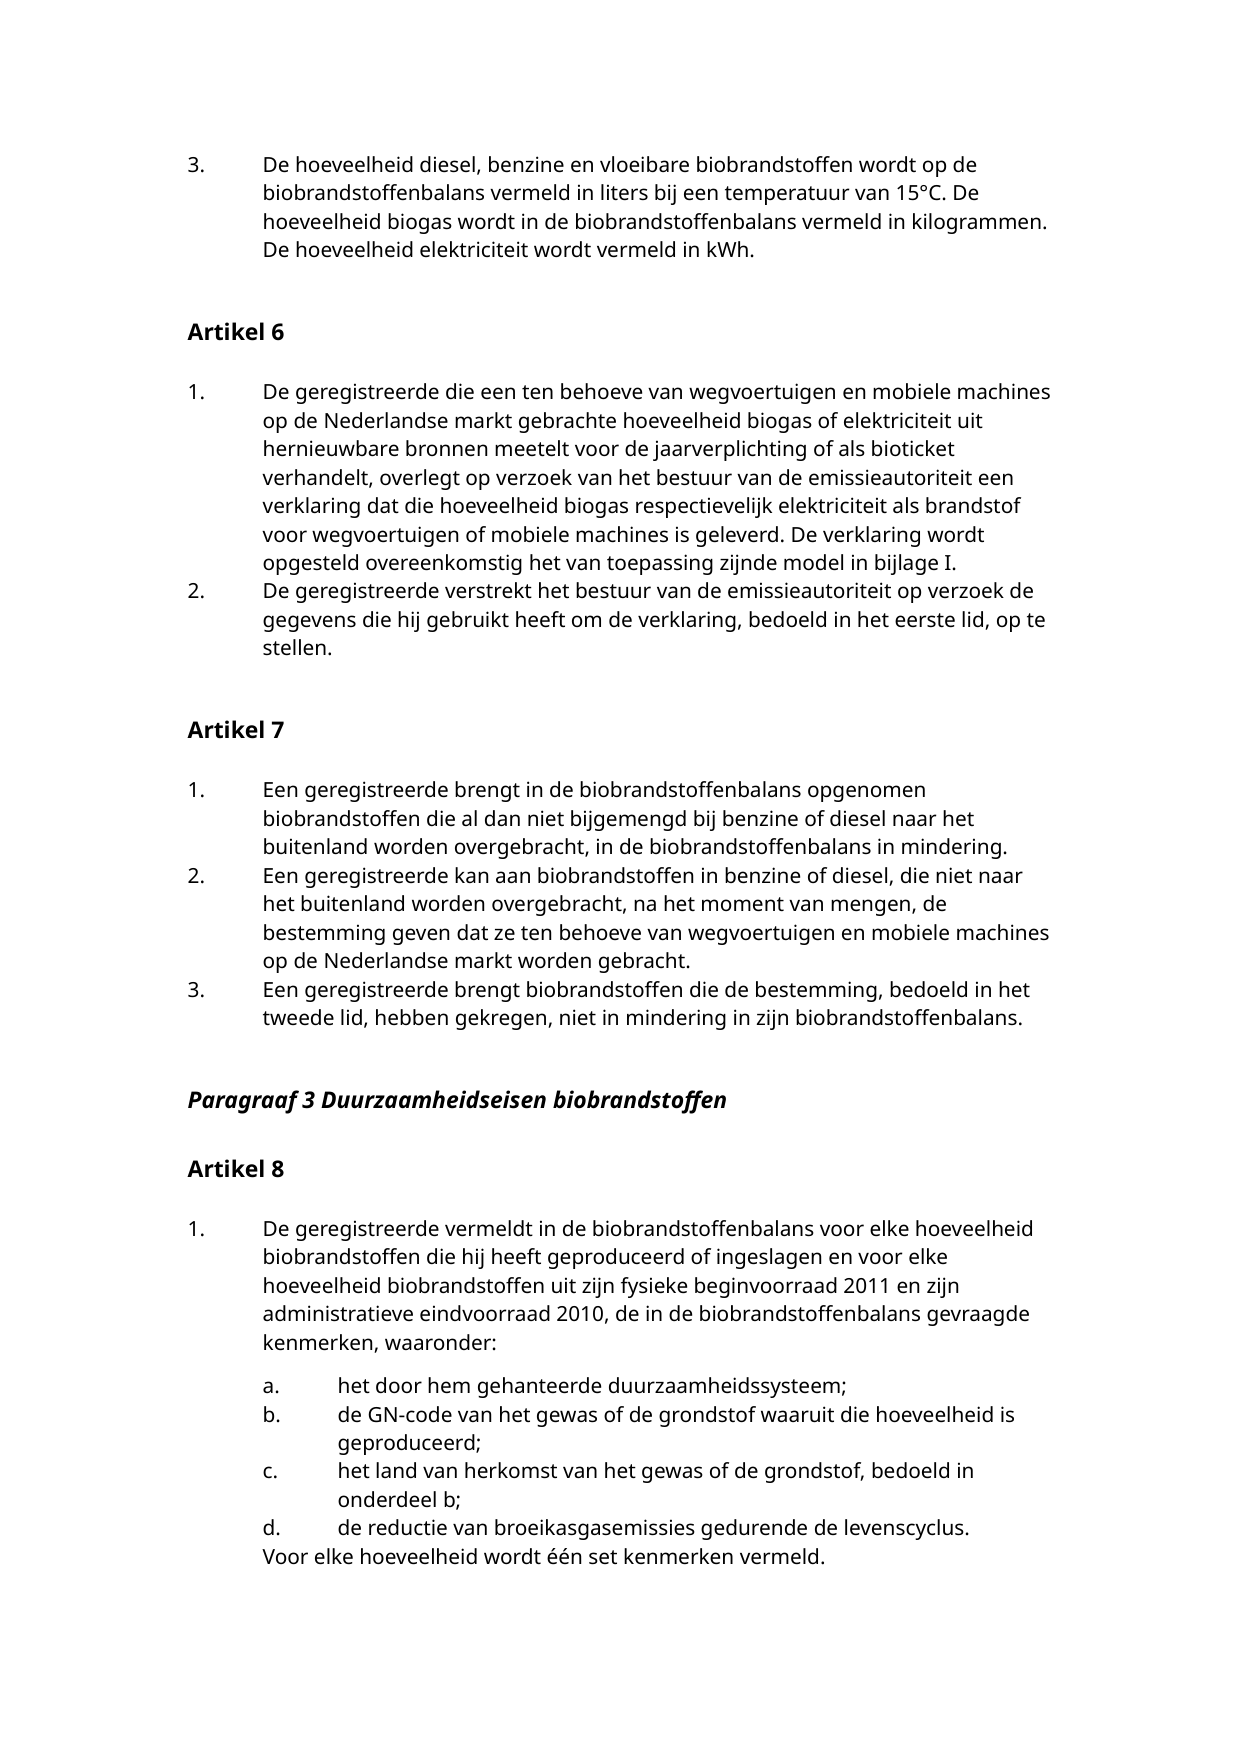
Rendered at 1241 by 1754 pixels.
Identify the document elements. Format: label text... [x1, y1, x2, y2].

list De hoeveelheid diesel, benzine en vloeibare biobrandstoffen wordt op de biobrandstoffenbalans vermeld in liters bij een temperatuur van 15°C. De hoeveelheid biogas wordt in de biobrandstoffenbalans vermeld in kilogrammen. De hoeveelheid elektriciteit wordt vermeld in kWh. [187, 150, 1053, 264]
list het door hem gehanteerde duurzaamheidssysteem; [262, 1371, 1053, 1400]
list Een geregistreerde kan aan biobrandstoffen in benzine of diesel, die niet naar het buitenland worden overgebracht, na het moment van mengen, de bestemming geven dat ze ten behoeve van wegvoertuigen en mobiele machines op de Nederlandse markt worden gebracht. [187, 861, 1053, 975]
list Een geregistreerde brengt in de biobrandstoffenbalans opgenomen biobrandstoffen die al dan niet bijgemengd bij benzine of diesel naar het buitenland worden overgebracht, in de biobrandstoffenbalans in mindering. [187, 776, 1053, 861]
list De geregistreerde vermeldt in de biobrandstoffenbalans voor elke hoeveelheid biobrandstoffen die hij heeft geproduceerd of ingeslagen en voor elke hoeveelheid biobrandstoffen uit zijn fysieke beginvoorraad 2011 en zijn administratieve eindvoorraad 2010, de in de biobrandstoffenbalans gevraagde kenmerken, waaronder: [187, 1214, 1053, 1356]
subtitle Artikel 6 [187, 316, 1053, 347]
subtitle Artikel 8 [187, 1153, 1053, 1184]
subtitle Paragraaf 3 Duurzaamheidseisen biobrandstoffen [187, 1084, 1053, 1115]
list de GN-code van het gewas of de grondstof waaruit die hoeveelheid is geproduceerd; [262, 1400, 1053, 1457]
list Een geregistreerde brengt biobrandstoffen die de bestemming, bedoeld in het tweede lid, hebben gekregen, niet in mindering in zijn biobrandstoffenbalans. [187, 975, 1053, 1032]
list De geregistreerde die een ten behoeve van wegvoertuigen en mobiele machines op de Nederlandse markt gebrachte hoeveelheid biogas of elektriciteit uit hernieuwbare bronnen meetelt voor de jaarverplichting of als bioticket verhandelt, overlegt op verzoek van het bestuur van de emissieautoriteit een verklaring dat die hoeveelheid biogas respectievelijk elektriciteit als brandstof voor wegvoertuigen of mobiele machines is geleverd. De verklaring wordt opgesteld overeenkomstig het van toepassing zijnde model in bijlage I. [187, 377, 1053, 577]
subtitle Artikel 7 [187, 714, 1053, 746]
list de reductie van broeikasgasemissies gedurende de levenscyclus. [262, 1513, 1053, 1542]
list De geregistreerde verstrekt het bestuur van de emissieautoriteit op verzoek de gegevens die hij gebruikt heeft om de verklaring, bedoeld in het eerste lid, op te stellen. [187, 577, 1053, 662]
list het land van herkomst van het gewas of de grondstof, bedoeld in onderdeel b; [262, 1457, 1053, 1513]
list Voor elke hoeveelheid wordt één set kenmerken vermeld. [187, 1542, 1053, 1570]
